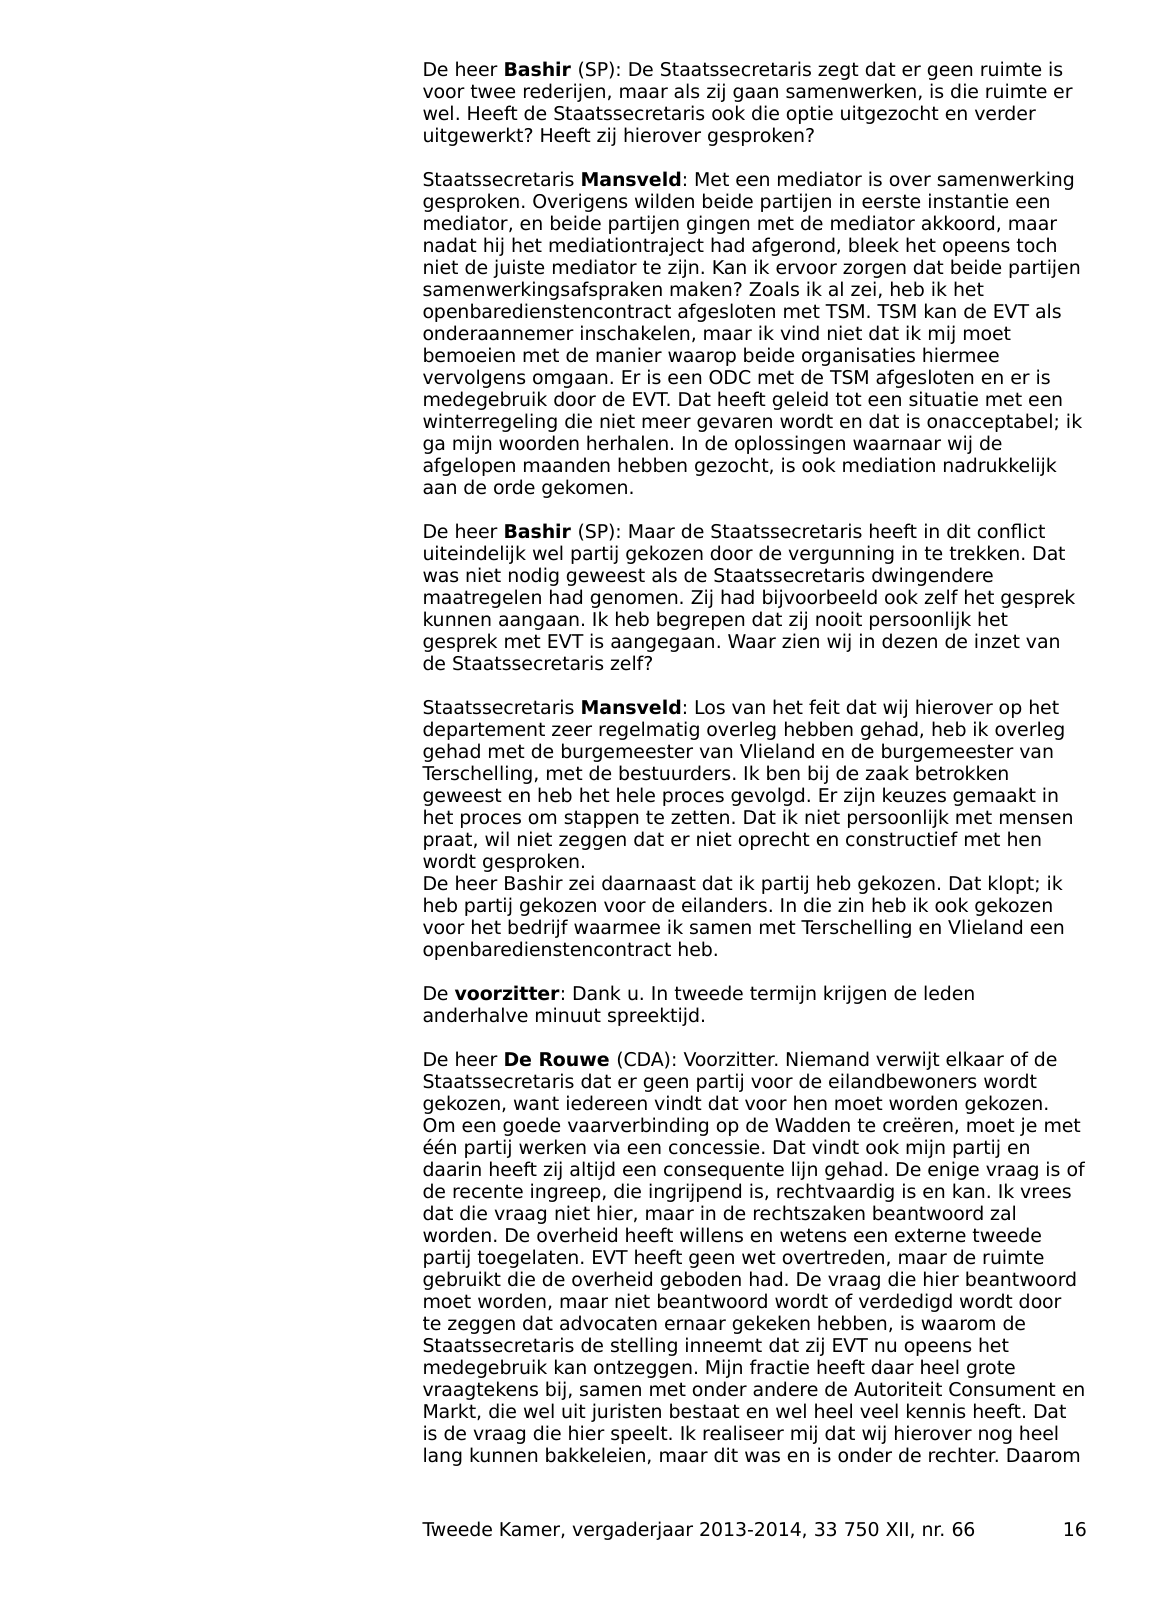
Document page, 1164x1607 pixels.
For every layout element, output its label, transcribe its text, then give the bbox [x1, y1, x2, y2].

text De heer Bashir zei daarnaast dat ik partij heb gekozen. Dat klopt; ik heb partij gekozen voor de eilanders. In die zin heb ik ook gekozen voor het bedrijf waarmee ik samen met Terschelling en Vlieland een openbaredienstencontract heb. [422, 873, 1087, 961]
text De heer Bashir (SP): De Staatssecretaris zegt dat er geen ruimte is voor twee rederijen, maar als zij gaan samenwerken, is die ruimte er wel. Heeft de Staatssecretaris ook die optie uitgezocht en verder uitgewerkt? Heeft zij hierover gesproken? [422, 59, 1087, 147]
text De voorzitter: Dank u. In tweede termijn krijgen de leden anderhalve minuut spreektijd. [422, 983, 1087, 1027]
text Staatssecretaris Mansveld: Los van het feit dat wij hierover op het departement zeer regelmatig overleg hebben gehad, heb ik overleg gehad met de burgemeester van Vlieland en de burgemeester van Terschelling, met de bestuurders. Ik ben bij de zaak betrokken geweest en heb het hele proces gevolgd. Er zijn keuzes gemaakt in het proces om stappen te zetten. Dat ik niet persoonlijk met mensen praat, wil niet zeggen dat er niet oprecht en constructief met hen wordt gesproken. [422, 697, 1087, 873]
text Staatssecretaris Mansveld: Met een mediator is over samenwerking gesproken. Overigens wilden beide partijen in eerste instantie een mediator, en beide partijen gingen met de mediator akkoord, maar nadat hij het mediationtraject had afgerond, bleek het opeens toch niet de juiste mediator te zijn. Kan ik ervoor zorgen dat beide partijen samenwerkingsafspraken maken? Zoals ik al zei, heb ik het openbaredienstencontract afgesloten met TSM. TSM kan de EVT als onderaannemer inschakelen, maar ik vind niet dat ik mij moet bemoeien met de manier waarop beide organisaties hiermee vervolgens omgaan. Er is een ODC met de TSM afgesloten en er is medegebruik door de EVT. Dat heeft geleid tot een situatie met een winterregeling die niet meer gevaren wordt en dat is onacceptabel; ik ga mijn woorden herhalen. In de oplossingen waarnaar wij de afgelopen maanden hebben gezocht, is ook mediation nadrukkelijk aan de orde gekomen. [422, 169, 1087, 499]
text De heer De Rouwe (CDA): Voorzitter. Niemand verwijt elkaar of de Staatssecretaris dat er geen partij voor de eilandbewoners wordt gekozen, want iedereen vindt dat voor hen moet worden gekozen. Om een goede vaarverbinding op de Wadden te creëren, moet je met één partij werken via een concessie. Dat vindt ook mijn partij en daarin heeft zij altijd een consequente lijn gehad. De enige vraag is of de recente ingreep, die ingrijpend is, rechtvaardig is en kan. Ik vrees dat die vraag niet hier, maar in de rechtszaken beantwoord zal worden. De overheid heeft willens en wetens een externe tweede partij toegelaten. EVT heeft geen wet overtreden, maar de ruimte gebruikt die de overheid geboden had. De vraag die hier beantwoord moet worden, maar niet beantwoord wordt of verdedigd wordt door te zeggen dat advocaten ernaar gekeken hebben, is waarom de Staatssecretaris de stelling inneemt dat zij EVT nu opeens het medegebruik kan ontzeggen. Mijn fractie heeft daar heel grote vraagtekens bij, samen met onder andere de Autoriteit Consument en Markt, die wel uit juristen bestaat en wel heel veel kennis heeft. Dat is de vraag die hier speelt. Ik realiseer mij dat wij hierover nog heel lang kunnen bakkeleien, maar dit was en is onder de rechter. Daarom [422, 1049, 1087, 1467]
text De heer Bashir (SP): Maar de Staatssecretaris heeft in dit conflict uiteindelijk wel partij gekozen door de vergunning in te trekken. Dat was niet nodig geweest als de Staatssecretaris dwingendere maatregelen had genomen. Zij had bijvoorbeeld ook zelf het gesprek kunnen aangaan. Ik heb begrepen dat zij nooit persoonlijk het gesprek met EVT is aangegaan. Waar zien wij in dezen de inzet van de Staatssecretaris zelf? [422, 521, 1087, 675]
